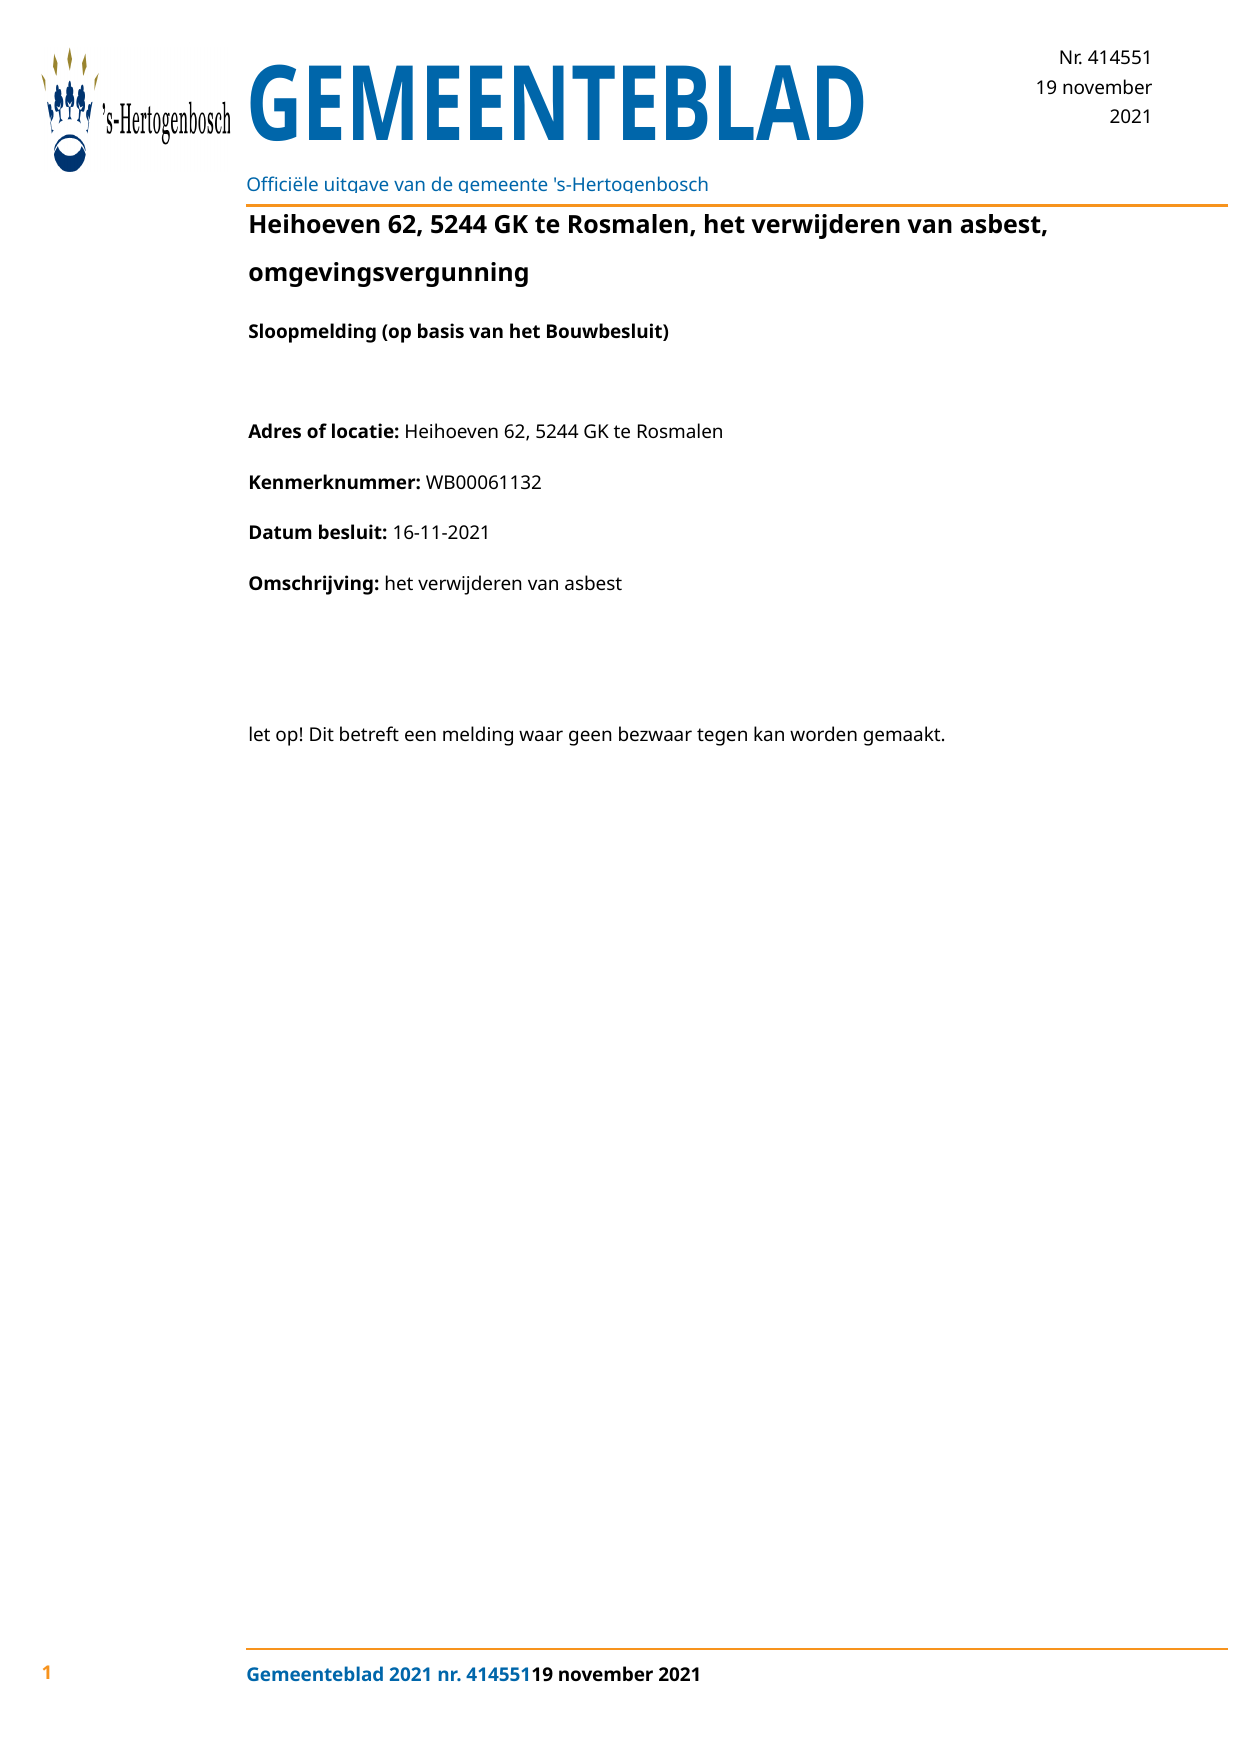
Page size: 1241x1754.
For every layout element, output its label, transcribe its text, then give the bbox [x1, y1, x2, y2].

text Kenmerknummer: WB00061132 [248, 469, 1152, 495]
text let op! Dit betreft een melding waar geen bezwaar tegen kan worden gemaakt. [248, 721, 1152, 747]
text Adres of locatie: Heihoeven 62, 5244 GK te Rosmalen [248, 419, 1152, 444]
text Omschrijving: het verwijderen van asbest [248, 570, 1152, 596]
text Datum besluit: 16-11-2021 [248, 519, 1152, 545]
text Heihoeven 62, 5244 GK te Rosmalen, het verwijderen van asbest, omgevingsvergunning [248, 207, 1152, 288]
text Sloopmelding (op basis van het Bouwbesluit) [248, 318, 1152, 344]
picture [41, 47, 231, 172]
